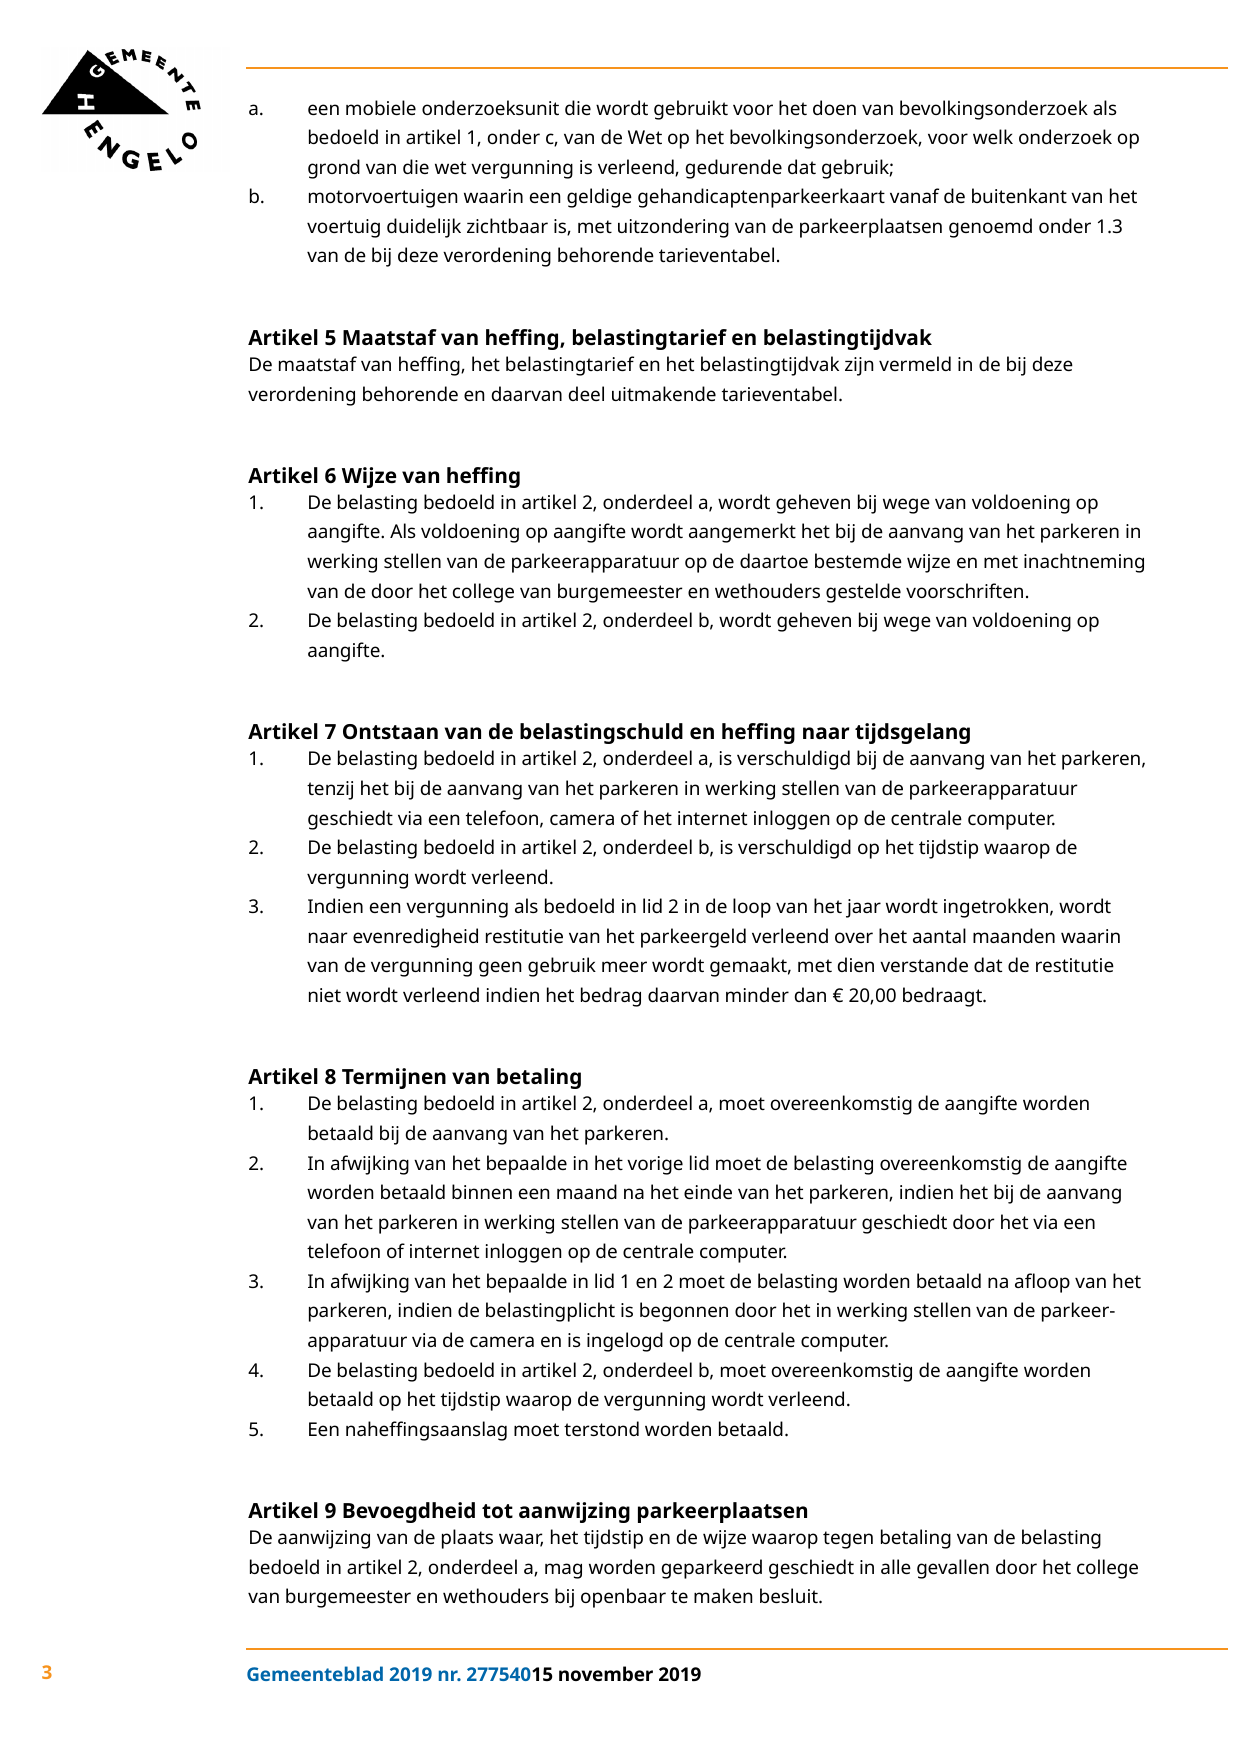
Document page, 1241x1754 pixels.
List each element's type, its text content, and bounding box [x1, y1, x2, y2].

text De aanwijzing van de plaats waar, het tijdstip en de wijze waarop tegen betaling van de belasting bedoeld in artikel 2, onderdeel a, mag worden geparkeerd geschiedt in alle gevallen door het college van burgemeester en wethouders bij openbaar te maken besluit. [248, 1524, 1152, 1609]
list De belasting bedoeld in artikel 2, onderdeel b, is verschuldigd op het tijdstip waarop de vergunning wordt verleend. [248, 834, 1152, 889]
list De belasting bedoeld in artikel 2, onderdeel b, moet overeenkomstig de aangifte worden betaald op het tijdstip waarop de vergunning wordt verleend. [248, 1357, 1152, 1412]
list In afwijking van het bepaalde in lid 1 en 2 moet de belasting worden betaald na afloop van het parkeren, indien de belastingplicht is begonnen door het in werking stellen van de parkeer-apparatuur via de camera en is ingelogd op de centrale computer. [248, 1268, 1152, 1353]
text Artikel 8 Termijnen van betaling [248, 1062, 1152, 1091]
list een mobiele onderzoeksunit die wordt gebruikt voor het doen van bevolkingsonderzoek als bedoeld in artikel 1, onder c, van de Wet op het bevolkingsonderzoek, voor welk onderzoek op grond van die wet vergunning is verleend, gedurende dat gebruik; [248, 95, 1152, 180]
list motorvoertuigen waarin een geldige gehandicaptenparkeerkaart vanaf de buitenkant van het voertuig duidelijk zichtbaar is, met uitzondering van de parkeerplaatsen genoemd onder 1.3 van de bij deze verordening behorende tarieventabel. [248, 183, 1152, 268]
list Een naheffingsaanslag moet terstond worden betaald. [248, 1416, 1152, 1442]
list De belasting bedoeld in artikel 2, onderdeel a, is verschuldigd bij de aanvang van het parkeren, tenzij het bij de aanvang van het parkeren in werking stellen van de parkeerapparatuur geschiedt via een telefoon, camera of het internet inloggen op de centrale computer. [248, 746, 1152, 830]
list Indien een vergunning als bedoeld in lid 2 in de loop van het jaar wordt ingetrokken, wordt naar evenredigheid restitutie van het parkeergeld verleend over het aantal maanden waarin van de vergunning geen gebruik meer wordt gemaakt, met dien verstande dat de restitutie niet wordt verleend indien het bedrag daarvan minder dan € 20,00 bedraagt. [248, 893, 1152, 1008]
list De belasting bedoeld in artikel 2, onderdeel a, moet overeenkomstig de aangifte worden betaald bij de aanvang van het parkeren. [248, 1091, 1152, 1146]
picture [41, 47, 231, 172]
text Artikel 7 Ontstaan van de belastingschuld en heffing naar tijdsgelang [248, 717, 1152, 746]
list De belasting bedoeld in artikel 2, onderdeel a, wordt geheven bij wege van voldoening op aangifte. Als voldoening op aangifte wordt aangemerkt het bij de aanvang van het parkeren in werking stellen van de parkeerapparatuur op de daartoe bestemde wijze en met inachtneming van de door het college van burgemeester en wethouders gestelde voorschriften. [248, 489, 1152, 604]
text Artikel 9 Bevoegdheid tot aanwijzing parkeerplaatsen [248, 1496, 1152, 1524]
list De belasting bedoeld in artikel 2, onderdeel b, wordt geheven bij wege van voldoening op aangifte. [248, 607, 1152, 663]
text Artikel 5 Maatstaf van heffing, belastingtarief en belastingtijdvak [248, 323, 1152, 351]
list In afwijking van het bepaalde in het vorige lid moet de belasting overeenkomstig de aangifte worden betaald binnen een maand na het einde van het parkeren, indien het bij de aanvang van het parkeren in werking stellen van de parkeerapparatuur geschiedt door het via een telefoon of internet inloggen op de centrale computer. [248, 1150, 1152, 1264]
text De maatstaf van heffing, het belastingtarief en het belastingtijdvak zijn vermeld in de bij deze verordening behorende en daarvan deel uitmakende tarieventabel. [248, 351, 1152, 406]
text Artikel 6 Wijze van heffing [248, 461, 1152, 489]
